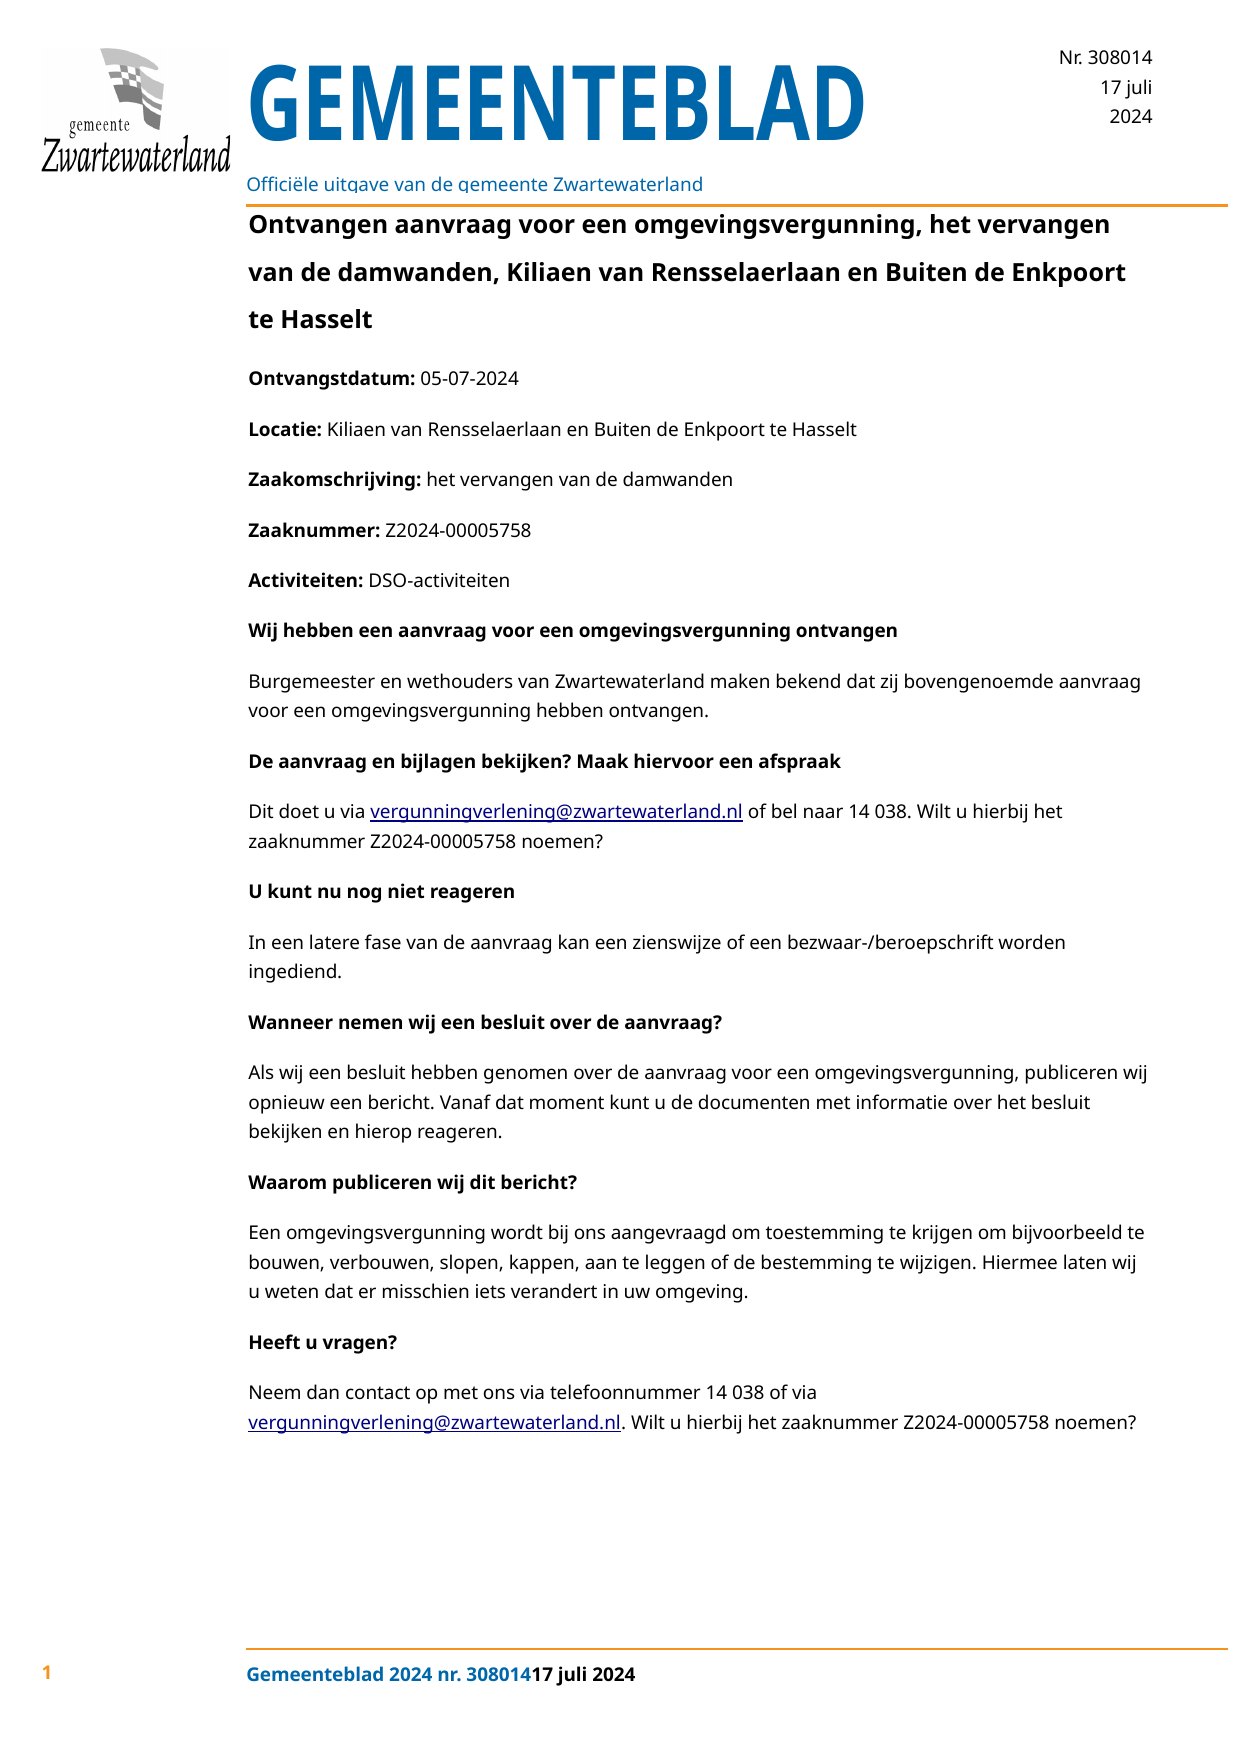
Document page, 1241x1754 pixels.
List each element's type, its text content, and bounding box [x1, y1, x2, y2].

text Wanneer nemen wij een besluit over de aanvraag? [248, 1009, 1152, 1034]
text De aanvraag en bijlagen bekijken? Maak hiervoor een afspraak [248, 748, 1152, 774]
text Activiteiten: DSO-activiteiten [248, 567, 1152, 593]
text Burgemeester en wethouders van Zwartewaterland maken bekend dat zij bovengenoemde aanvraag voor een omgevingsvergunning hebben ontvangen. [248, 668, 1152, 723]
text Neem dan contact op met ons via telefoonnummer 14 038 of via vergunningverlening@zwartewaterland.nl. Wilt u hierbij het zaaknummer Z2024-00005758 noemen? [248, 1379, 1152, 1434]
text Wij hebben een aanvraag voor een omgevingsvergunning ontvangen [248, 618, 1152, 643]
text Heeft u vragen? [248, 1329, 1152, 1354]
text Als wij een besluit hebben genomen over de aanvraag voor een omgevingsvergunning, publiceren wij opnieuw een bericht. Vanaf dat moment kunt u de documenten met informatie over het besluit bekijken en hierop reageren. [248, 1059, 1152, 1144]
text Dit doet u via vergunningverlening@zwartewaterland.nl of bel naar 14 038. Wilt u hierbij het zaaknummer Z2024-00005758 noemen? [248, 798, 1152, 854]
text Zaakomschrijving: het vervangen van de damwanden [248, 466, 1152, 492]
text Een omgevingsvergunning wordt bij ons aangevraagd om toestemming te krijgen om bijvoorbeeld te bouwen, verbouwen, slopen, kappen, aan te leggen of de bestemming te wijzigen. Hiermee laten wij u weten dat er misschien iets verandert in uw omgeving. [248, 1219, 1152, 1304]
text U kunt nu nog niet reageren [248, 878, 1152, 904]
text Waarom publiceren wij dit bericht? [248, 1169, 1152, 1194]
text Zaaknummer: Z2024-00005758 [248, 517, 1152, 542]
text Ontvangstdatum: 05-07-2024 [248, 366, 1152, 391]
text Ontvangen aanvraag voor een omgevingsvergunning, het vervangen van de damwanden, Kiliaen van Rensselaerlaan en Buiten de Enkpoort te Hasselt [248, 207, 1152, 336]
picture [41, 47, 231, 172]
text In een latere fase van de aanvraag kan een zienswijze of een bezwaar-/beroepschrift worden ingediend. [248, 929, 1152, 984]
text Locatie: Kiliaen van Rensselaerlaan en Buiten de Enkpoort te Hasselt [248, 416, 1152, 442]
